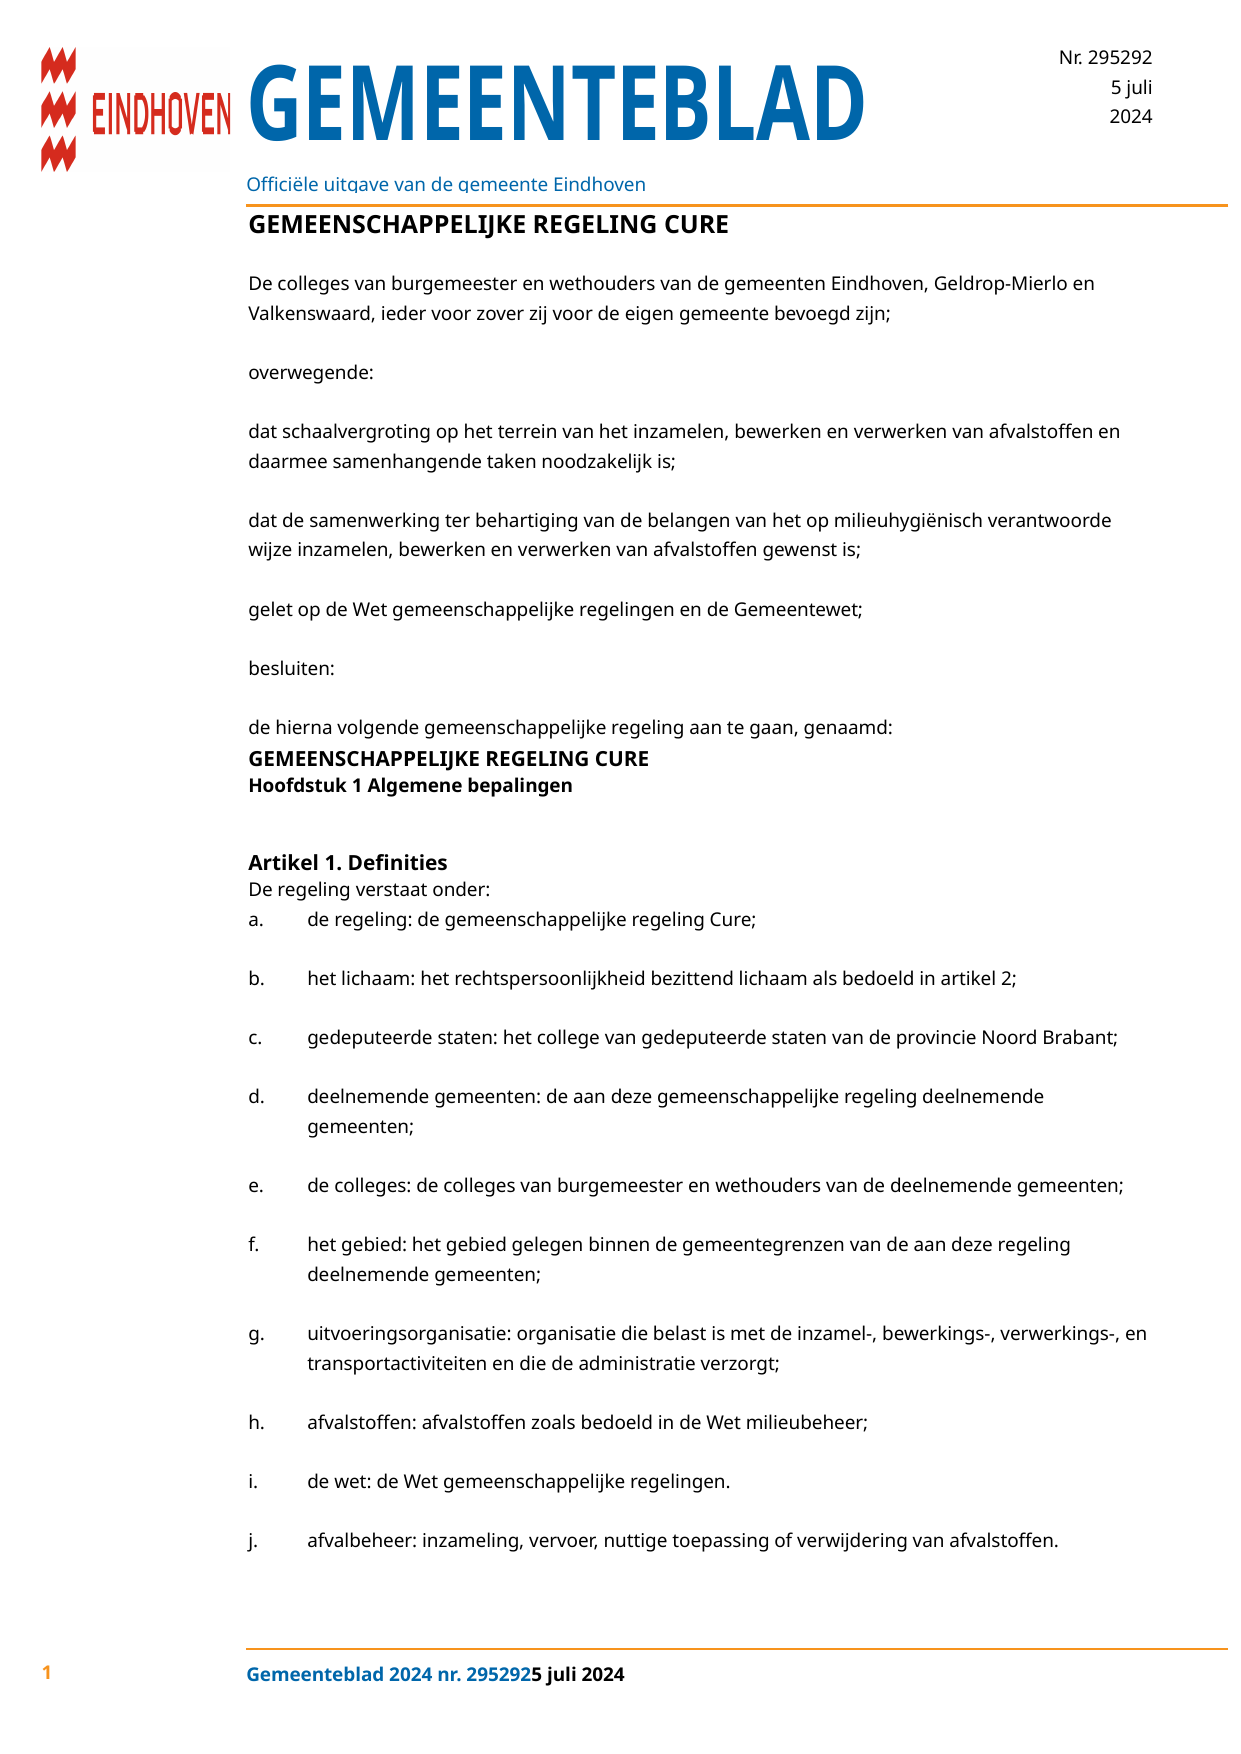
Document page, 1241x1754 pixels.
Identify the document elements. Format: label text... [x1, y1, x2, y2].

text gelet op de Wet gemeenschappelijke regelingen en de Gemeentewet; [248, 596, 1152, 621]
list afvalstoffen: afvalstoffen zoals bedoeld in de Wet milieubeheer; [248, 1409, 1152, 1435]
text Hoofdstuk 1 Algemene bepalingen [248, 772, 1152, 798]
list het lichaam: het rechtspersoonlijkheid bezittend lichaam als bedoeld in artikel 2; [248, 965, 1152, 991]
text De regeling verstaat onder: [248, 877, 1152, 902]
list uitvoeringsorganisatie: organisatie die belast is met de inzamel-, bewerkings-, verwerkings-, en transportactiviteiten en die de administratie verzorgt; [248, 1320, 1152, 1376]
list afvalbeheer: inzameling, vervoer, nuttige toepassing of verwijdering van afvalstoffen. [248, 1527, 1152, 1553]
list de wet: de Wet gemeenschappelijke regelingen. [248, 1468, 1152, 1494]
text dat de samenwerking ter behartiging van de belangen van het op milieuhygiënisch verantwoorde wijze inzamelen, bewerken en verwerken van afvalstoffen gewenst is; [248, 507, 1152, 562]
text overwegende: [248, 359, 1152, 385]
picture [41, 47, 231, 172]
text besluiten: [248, 655, 1152, 681]
list de colleges: de colleges van burgemeester en wethouders van de deelnemende gemeenten; [248, 1172, 1152, 1198]
list het gebied: het gebied gelegen binnen de gemeentegrenzen van de aan deze regeling deelnemende gemeenten; [248, 1232, 1152, 1287]
text De colleges van burgemeester en wethouders van de gemeenten Eindhoven, Geldrop-Mierlo en Valkenswaard, ieder voor zover zij voor de eigen gemeente bevoegd zijn; [248, 270, 1152, 326]
text GEMEENSCHAPPELIJKE REGELING CURE [248, 207, 1152, 241]
list de regeling: de gemeenschappelijke regeling Cure; [248, 906, 1152, 932]
list gedeputeerde staten: het college van gedeputeerde staten van de provincie Noord Brabant; [248, 1024, 1152, 1050]
text GEMEENSCHAPPELIJKE REGELING CURE [248, 744, 1152, 772]
text Artikel 1. Definities [248, 848, 1152, 877]
list deelnemende gemeenten: de aan deze gemeenschappelijke regeling deelnemende gemeenten; [248, 1084, 1152, 1139]
text dat schaalvergroting op het terrein van het inzamelen, bewerken en verwerken van afvalstoffen en daarmee samenhangende taken noodzakelijk is; [248, 418, 1152, 473]
text de hierna volgende gemeenschappelijke regeling aan te gaan, genaamd: [248, 714, 1152, 740]
